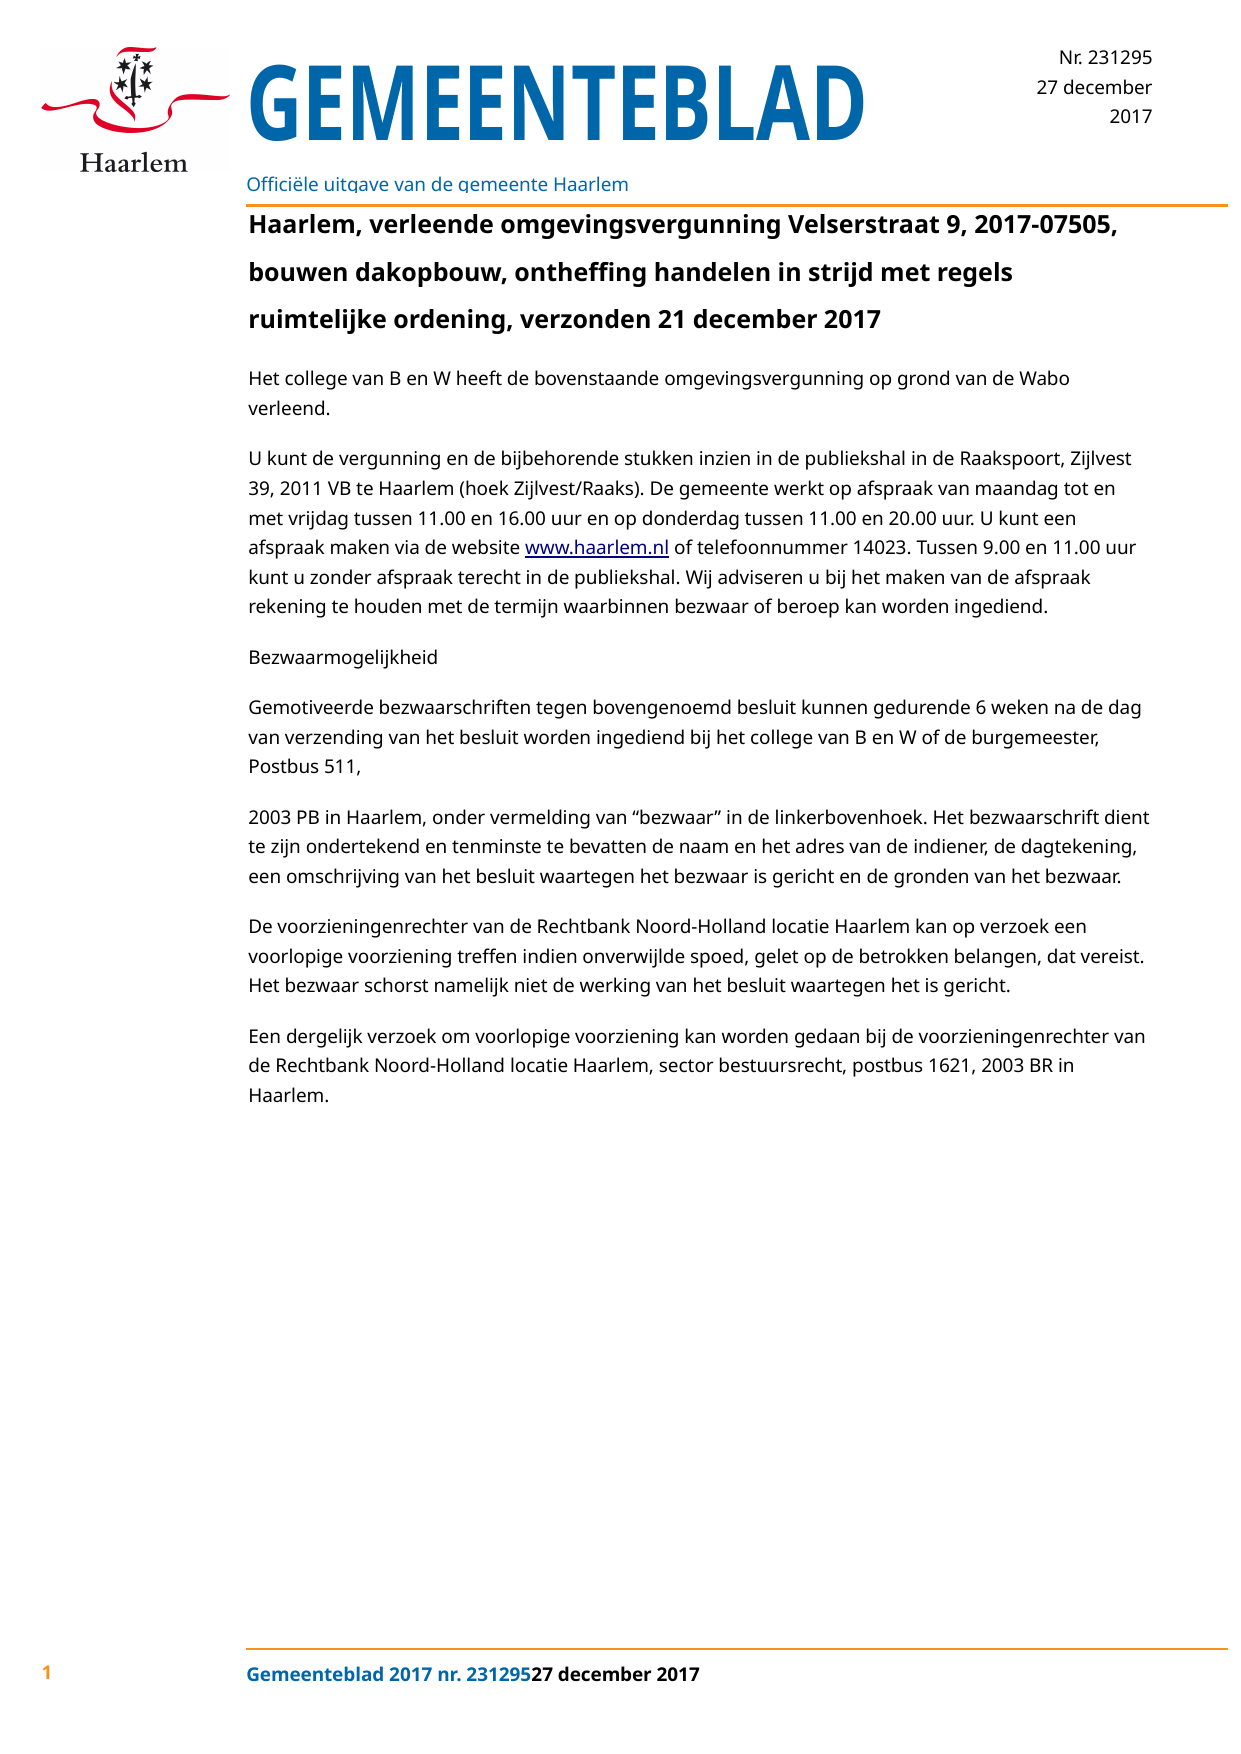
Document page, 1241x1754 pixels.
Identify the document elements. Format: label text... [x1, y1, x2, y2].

text Een dergelijk verzoek om voorlopige voorziening kan worden gedaan bij de voorzieningenrechter van de Rechtbank Noord-Holland locatie Haarlem, sector bestuursrecht, postbus 1621, 2003 BR in Haarlem. [248, 1023, 1152, 1108]
text U kunt de vergunning en de bijbehorende stukken inzien in de publiekshal in de Raakspoort, Zijlvest 39, 2011 VB te Haarlem (hoek Zijlvest/Raaks). De gemeente werkt op afspraak van maandag tot en met vrijdag tussen 11.00 en 16.00 uur en op donderdag tussen 11.00 en 20.00 uur. U kunt een afspraak maken via de website www.haarlem.nl of telefoonnummer 14023. Tussen 9.00 en 11.00 uur kunt u zonder afspraak terecht in de publiekshal. Wij adviseren u bij het maken van de afspraak rekening te houden met de termijn waarbinnen bezwaar of beroep kan worden ingediend. [248, 446, 1152, 619]
text Haarlem, verleende omgevingsvergunning Velserstraat 9, 2017-07505, bouwen dakopbouw, ontheffing handelen in strijd met regels ruimtelijke ordening, verzonden 21 december 2017 [248, 207, 1152, 336]
text De voorzieningenrechter van de Rechtbank Noord-Holland locatie Haarlem kan op verzoek een voorlopige voorziening treffen indien onverwijlde spoed, gelet op de betrokken belangen, dat vereist. Het bezwaar schorst namelijk niet de werking van het besluit waartegen het is gericht. [248, 913, 1152, 998]
text Gemotiveerde bezwaarschriften tegen bovengenoemd besluit kunnen gedurende 6 weken na de dag van verzending van het besluit worden ingediend bij het college van B en W of de burgemeester, Postbus 511, [248, 694, 1152, 779]
text Bezwaarmogelijkheid [248, 644, 1152, 669]
picture [41, 47, 231, 172]
text Het college van B en W heeft de bovenstaande omgevingsvergunning op grond van de Wabo verleend. [248, 366, 1152, 421]
text 2003 PB in Haarlem, onder vermelding van “bezwaar” in de linkerbovenhoek. Het bezwaarschrift dient te zijn ondertekend en tenminste te bevatten de naam en het adres van de indiener, de dagtekening, een omschrijving van het besluit waartegen het bezwaar is gericht en de gronden van het bezwaar. [248, 804, 1152, 889]
